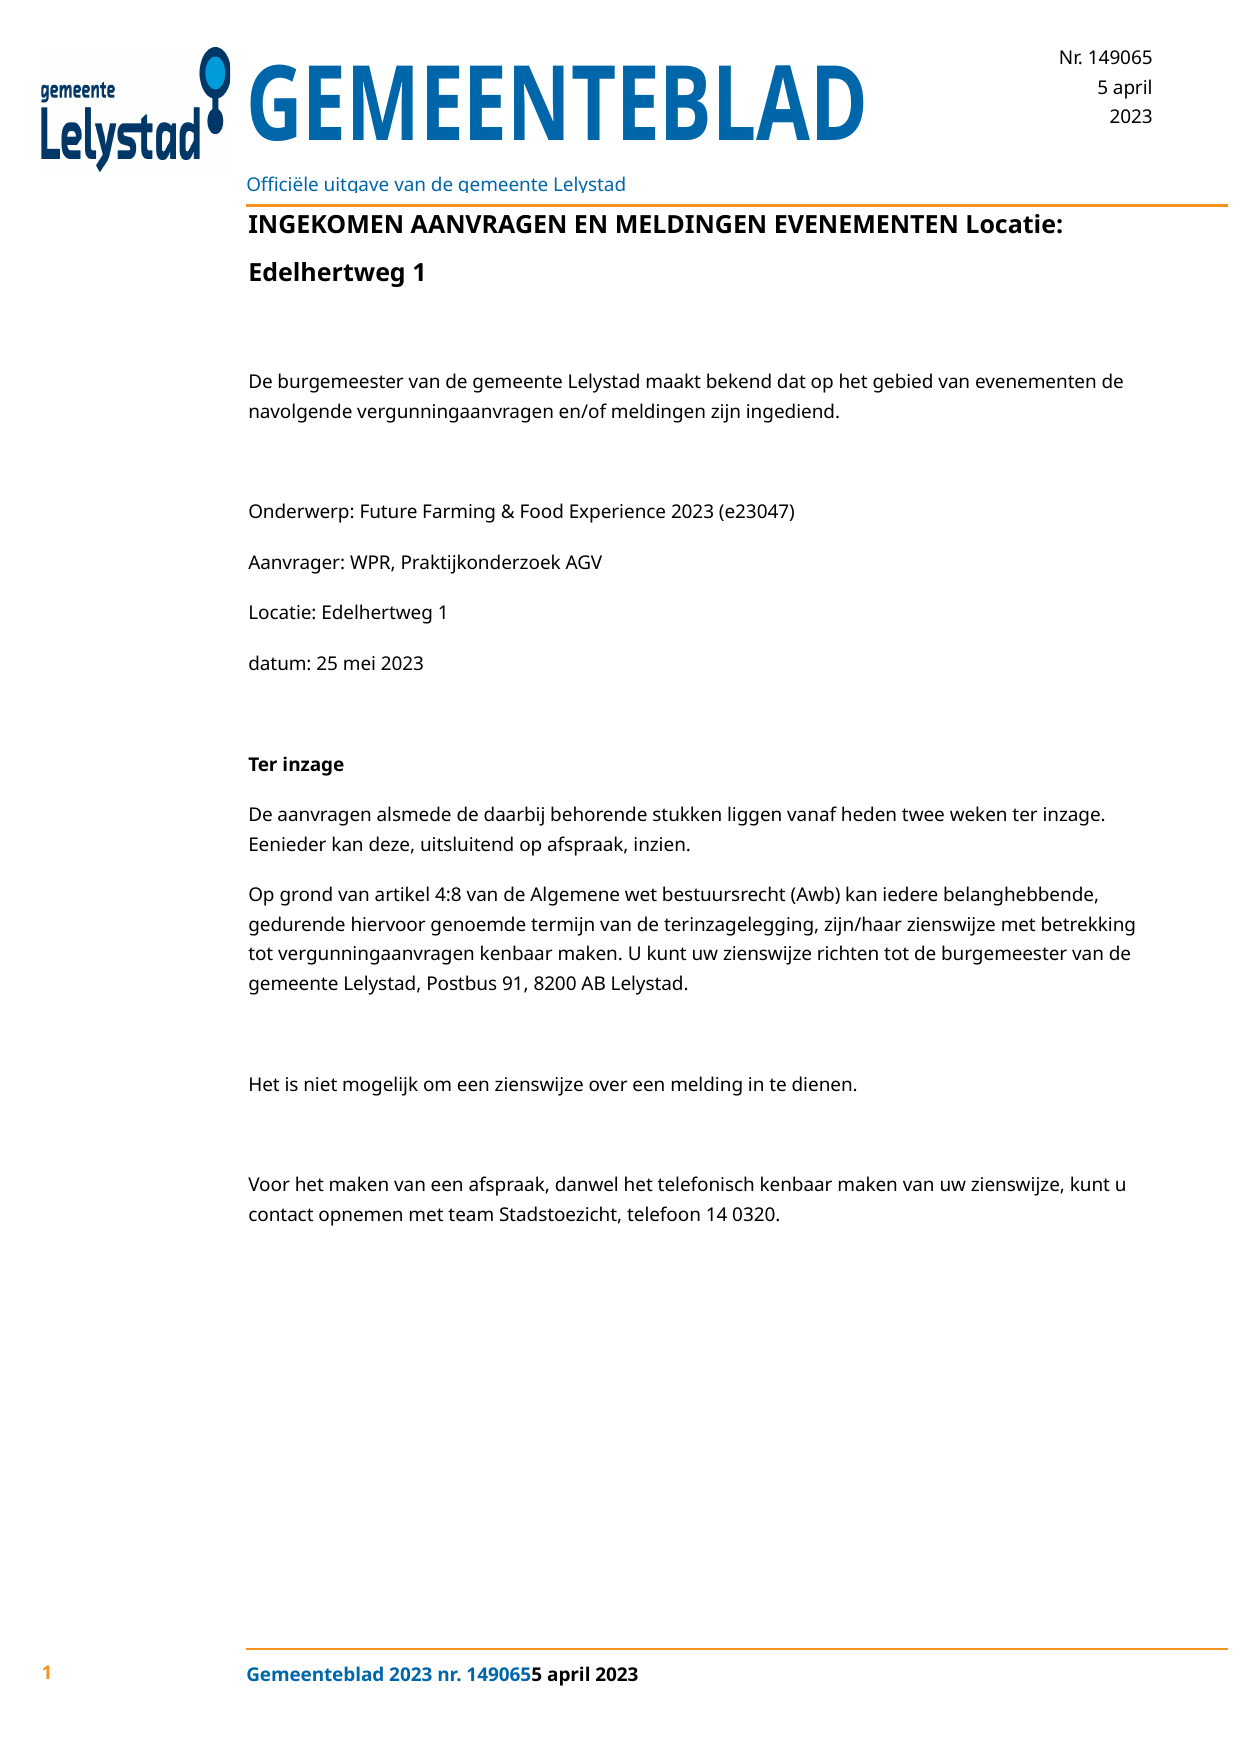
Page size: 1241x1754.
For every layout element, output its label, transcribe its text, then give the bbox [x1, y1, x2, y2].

picture [41, 47, 231, 172]
text De burgemeester van de gemeente Lelystad maakt bekend dat op het gebied van evenementen de navolgende vergunningaanvragen en/of meldingen zijn ingediend. [248, 368, 1152, 424]
text Locatie: Edelhertweg 1 [248, 599, 1152, 625]
text INGEKOMEN AANVRAGEN EN MELDINGEN EVENEMENTEN Locatie: Edelhertweg 1 [248, 207, 1152, 288]
text Voor het maken van een afspraak, danwel het telefonisch kenbaar maken van uw zienswijze, kunt u contact opnemen met team Stadstoezicht, telefoon 14 0320. [248, 1172, 1152, 1227]
text Onderwerp: Future Farming & Food Experience 2023 (e23047) [248, 499, 1152, 524]
text Op grond van artikel 4:8 van de Algemene wet bestuursrecht (Awb) kan iedere belanghebbende, gedurende hiervoor genoemde termijn van de terinzagelegging, zijn/haar zienswijze met betrekking tot vergunningaanvragen kenbaar maken. U kunt uw zienswijze richten tot de burgemeester van de gemeente Lelystad, Postbus 91, 8200 AB Lelystad. [248, 881, 1152, 996]
text De aanvragen alsmede de daarbij behorende stukken liggen vanaf heden twee weken ter inzage. Eenieder kan deze, uitsluitend op afspraak, inzien. [248, 801, 1152, 857]
text Ter inzage [248, 751, 1152, 777]
text datum: 25 mei 2023 [248, 650, 1152, 676]
text Aanvrager: WPR, Praktijkonderzoek AGV [248, 549, 1152, 575]
text Het is niet mogelijk om een zienswijze over een melding in te dienen. [248, 1071, 1152, 1097]
